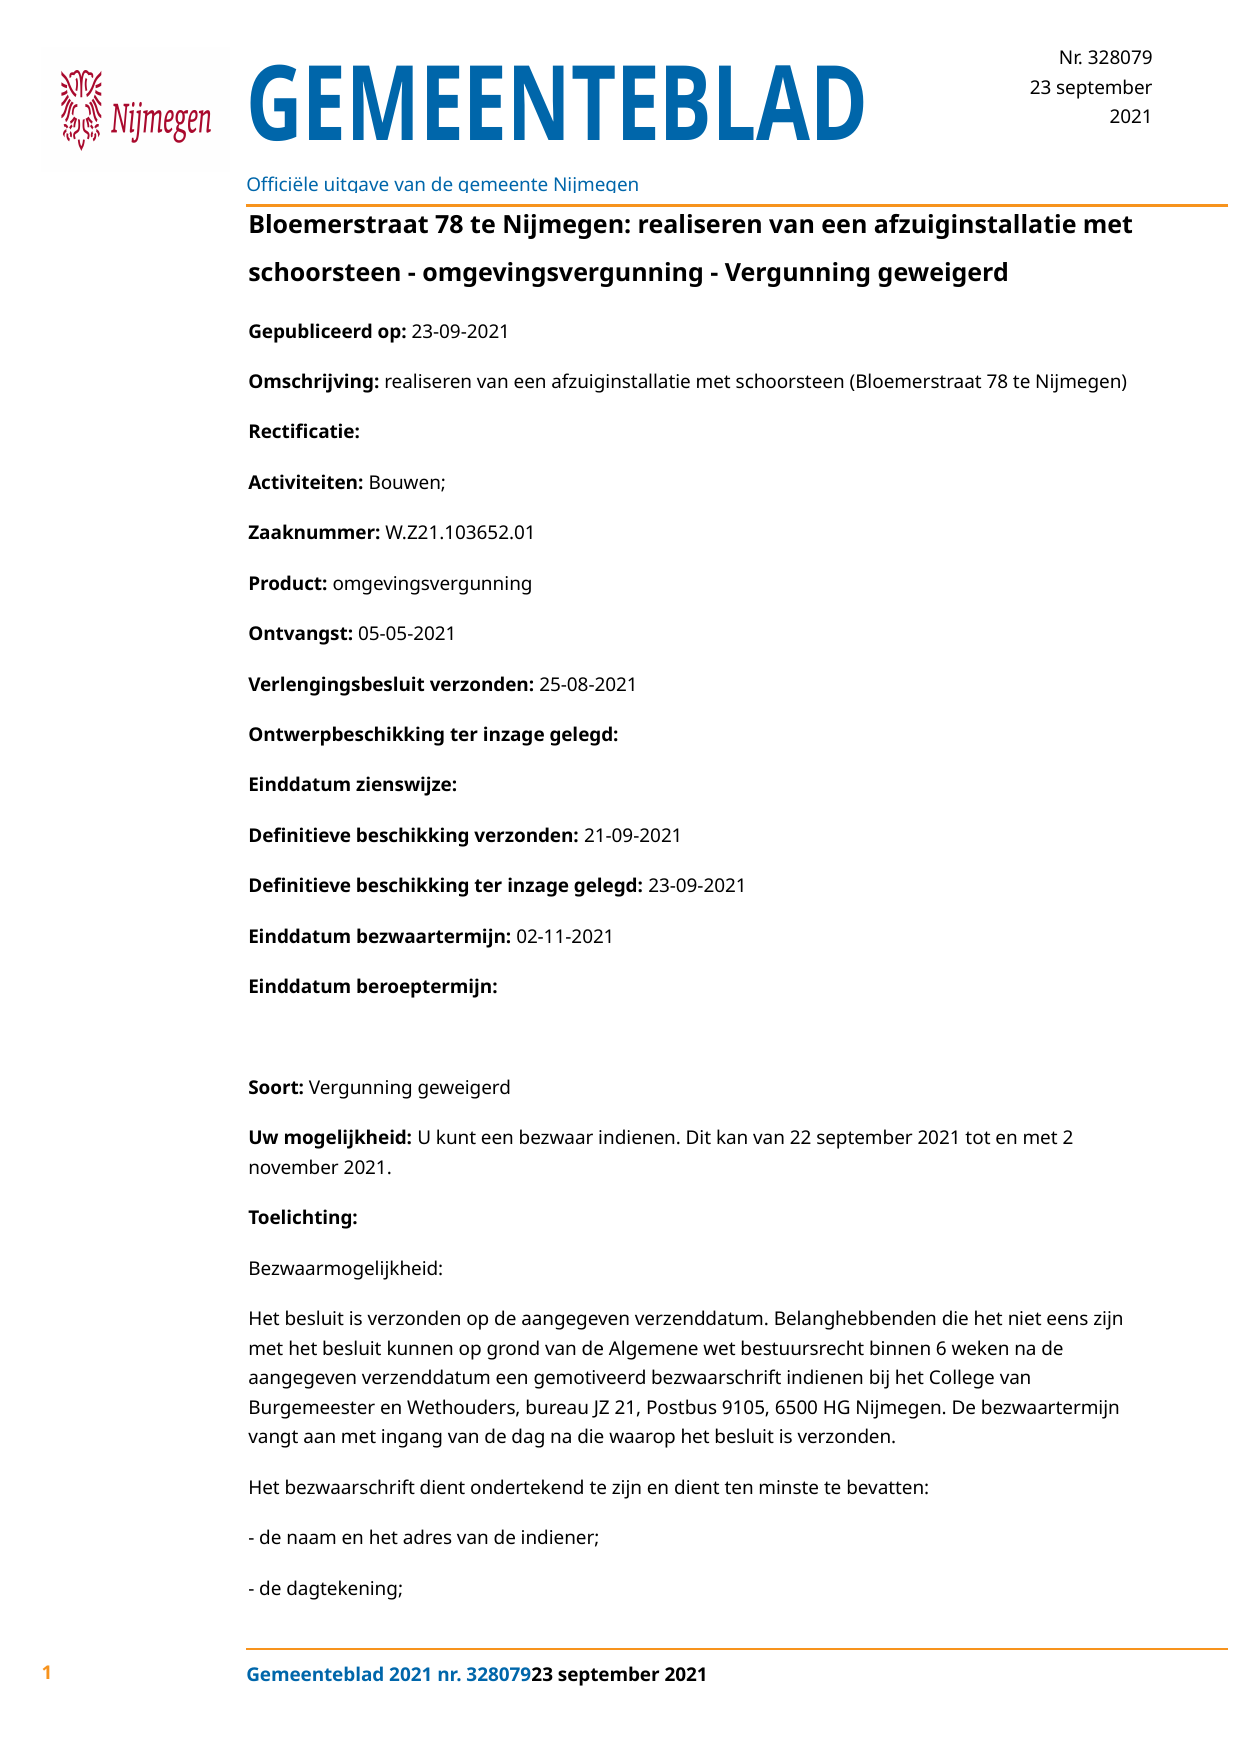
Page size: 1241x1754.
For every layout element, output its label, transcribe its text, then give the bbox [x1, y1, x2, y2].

text Gepubliceerd op: 23-09-2021 [248, 318, 1152, 344]
text - de dagtekening; [248, 1575, 1152, 1601]
text Omschrijving: realiseren van een afzuiginstallatie met schoorsteen (Bloemerstraat 78 te Nijmegen) [248, 368, 1152, 394]
text Activiteiten: Bouwen; [248, 469, 1152, 495]
text Toelichting: [248, 1204, 1152, 1230]
text Verlengingsbesluit verzonden: 25-08-2021 [248, 671, 1152, 697]
text Einddatum bezwaartermijn: 02-11-2021 [248, 923, 1152, 949]
text Ontwerpbeschikking ter inzage gelegd: [248, 721, 1152, 747]
text Einddatum zienswijze: [248, 772, 1152, 797]
text Product: omgevingsvergunning [248, 570, 1152, 596]
text Ontvangst: 05-05-2021 [248, 620, 1152, 646]
text - de naam en het adres van de indiener; [248, 1524, 1152, 1550]
text Het besluit is verzonden op de aangegeven verzenddatum. Belanghebbenden die het niet eens zijn met het besluit kunnen op grond van de Algemene wet bestuursrecht binnen 6 weken na de aangegeven verzenddatum een gemotiveerd bezwaarschrift indienen bij het College van Burgemeester en Wethouders, bureau JZ 21, Postbus 9105, 6500 HG Nijmegen. De bezwaartermijn vangt aan met ingang van de dag na die waarop het besluit is verzonden. [248, 1305, 1152, 1449]
picture [41, 47, 231, 172]
text Zaaknummer: W.Z21.103652.01 [248, 519, 1152, 545]
text Definitieve beschikking ter inzage gelegd: 23-09-2021 [248, 872, 1152, 898]
text Bloemerstraat 78 te Nijmegen: realiseren van een afzuiginstallatie met schoorsteen - omgevingsvergunning - Vergunning geweigerd [248, 207, 1152, 288]
text Uw mogelijkheid: U kunt een bezwaar indienen. Dit kan van 22 september 2021 tot en met 2 november 2021. [248, 1124, 1152, 1180]
text Bezwaarmogelijkheid: [248, 1255, 1152, 1281]
text Definitieve beschikking verzonden: 21-09-2021 [248, 822, 1152, 848]
text Einddatum beroeptermijn: [248, 973, 1152, 999]
text Rectificatie: [248, 419, 1152, 444]
text Het bezwaarschrift dient ondertekend te zijn en dient ten minste te bevatten: [248, 1474, 1152, 1500]
text Soort: Vergunning geweigerd [248, 1074, 1152, 1100]
